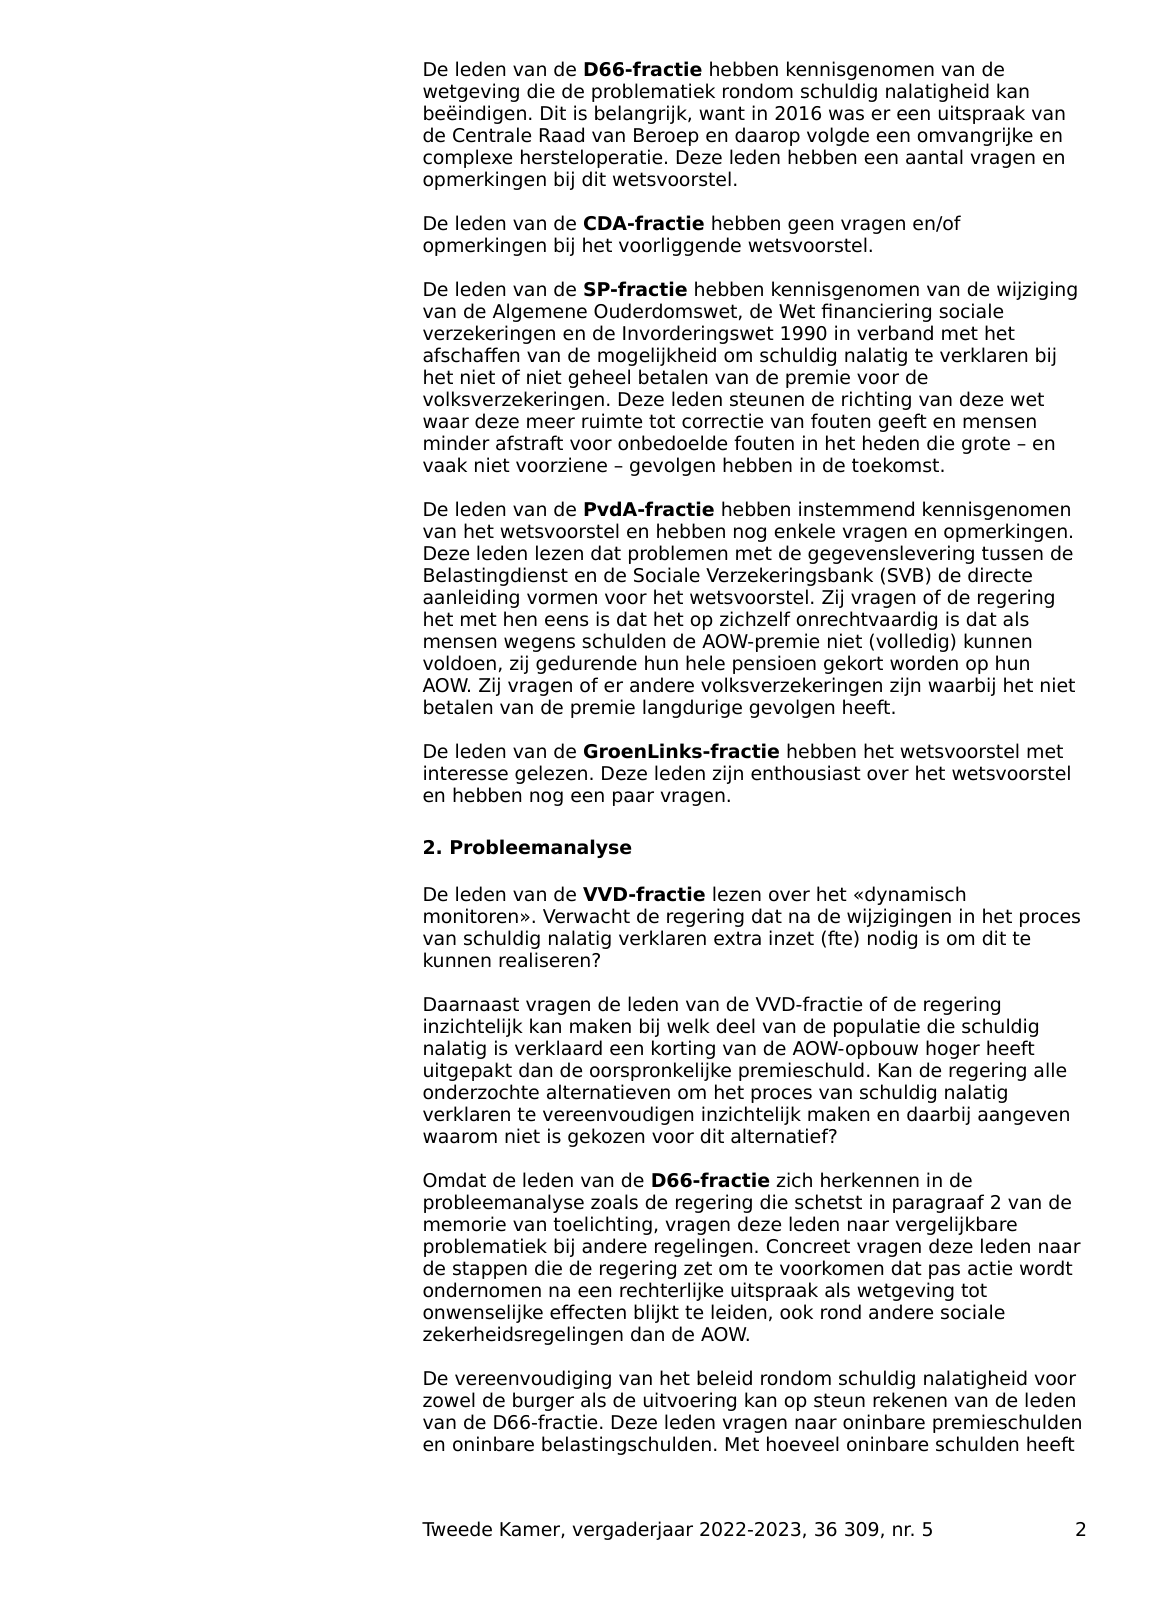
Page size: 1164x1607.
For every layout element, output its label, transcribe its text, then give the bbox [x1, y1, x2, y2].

text De vereenvoudiging van het beleid rondom schuldig nalatigheid voor zowel de burger als de uitvoering kan op steun rekenen van de leden van de D66-fractie. Deze leden vragen naar oninbare premieschulden en oninbare belastingschulden. Met hoeveel oninbare schulden heeft [422, 1368, 1087, 1456]
text De leden van de VVD-fractie lezen over het «dynamisch monitoren». Verwacht de regering dat na de wijzigingen in het proces van schuldig nalatig verklaren extra inzet (fte) nodig is om dit te kunnen realiseren? [422, 884, 1087, 972]
text De leden van de SP-fractie hebben kennisgenomen van de wijziging van de Algemene Ouderdomswet, de Wet financiering sociale verzekeringen en de Invorderingswet 1990 in verband met het afschaffen van de mogelijkheid om schuldig nalatig te verklaren bij het niet of niet geheel betalen van de premie voor de volksverzekeringen. Deze leden steunen de richting van deze wet waar deze meer ruimte tot correctie van fouten geeft en mensen minder afstraft voor onbedoelde fouten in het heden die grote – en vaak niet voorziene – gevolgen hebben in de toekomst. [422, 279, 1087, 477]
subtitle 2. Probleemanalyse [422, 837, 1087, 859]
text De leden van de CDA-fractie hebben geen vragen en/of opmerkingen bij het voorliggende wetsvoorstel. [422, 213, 1087, 257]
text Omdat de leden van de D66-fractie zich herkennen in de probleemanalyse zoals de regering die schetst in paragraaf 2 van de memorie van toelichting, vragen deze leden naar vergelijkbare problematiek bij andere regelingen. Concreet vragen deze leden naar de stappen die de regering zet om te voorkomen dat pas actie wordt ondernomen na een rechterlijke uitspraak als wetgeving tot onwenselijke effecten blijkt te leiden, ook rond andere sociale zekerheidsregelingen dan de AOW. [422, 1170, 1087, 1346]
text De leden van de GroenLinks-fractie hebben het wetsvoorstel met interesse gelezen. Deze leden zijn enthousiast over het wetsvoorstel en hebben nog een paar vragen. [422, 741, 1087, 807]
text De leden van de D66-fractie hebben kennisgenomen van de wetgeving die de problematiek rondom schuldig nalatigheid kan beëindigen. Dit is belangrijk, want in 2016 was er een uitspraak van de Centrale Raad van Beroep en daarop volgde een omvangrijke en complexe hersteloperatie. Deze leden hebben een aantal vragen en opmerkingen bij dit wetsvoorstel. [422, 59, 1087, 191]
text Daarnaast vragen de leden van de VVD-fractie of de regering inzichtelijk kan maken bij welk deel van de populatie die schuldig nalatig is verklaard een korting van de AOW-opbouw hoger heeft uitgepakt dan de oorspronkelijke premieschuld. Kan de regering alle onderzochte alternatieven om het proces van schuldig nalatig verklaren te vereenvoudigen inzichtelijk maken en daarbij aangeven waarom niet is gekozen voor dit alternatief? [422, 994, 1087, 1148]
text De leden van de PvdA-fractie hebben instemmend kennisgenomen van het wetsvoorstel en hebben nog enkele vragen en opmerkingen. Deze leden lezen dat problemen met de gegevenslevering tussen de Belastingdienst en de Sociale Verzekeringsbank (SVB) de directe aanleiding vormen voor het wetsvoorstel. Zij vragen of de regering het met hen eens is dat het op zichzelf onrechtvaardig is dat als mensen wegens schulden de AOW-premie niet (volledig) kunnen voldoen, zij gedurende hun hele pensioen gekort worden op hun AOW. Zij vragen of er andere volksverzekeringen zijn waarbij het niet betalen van de premie langdurige gevolgen heeft. [422, 499, 1087, 719]
